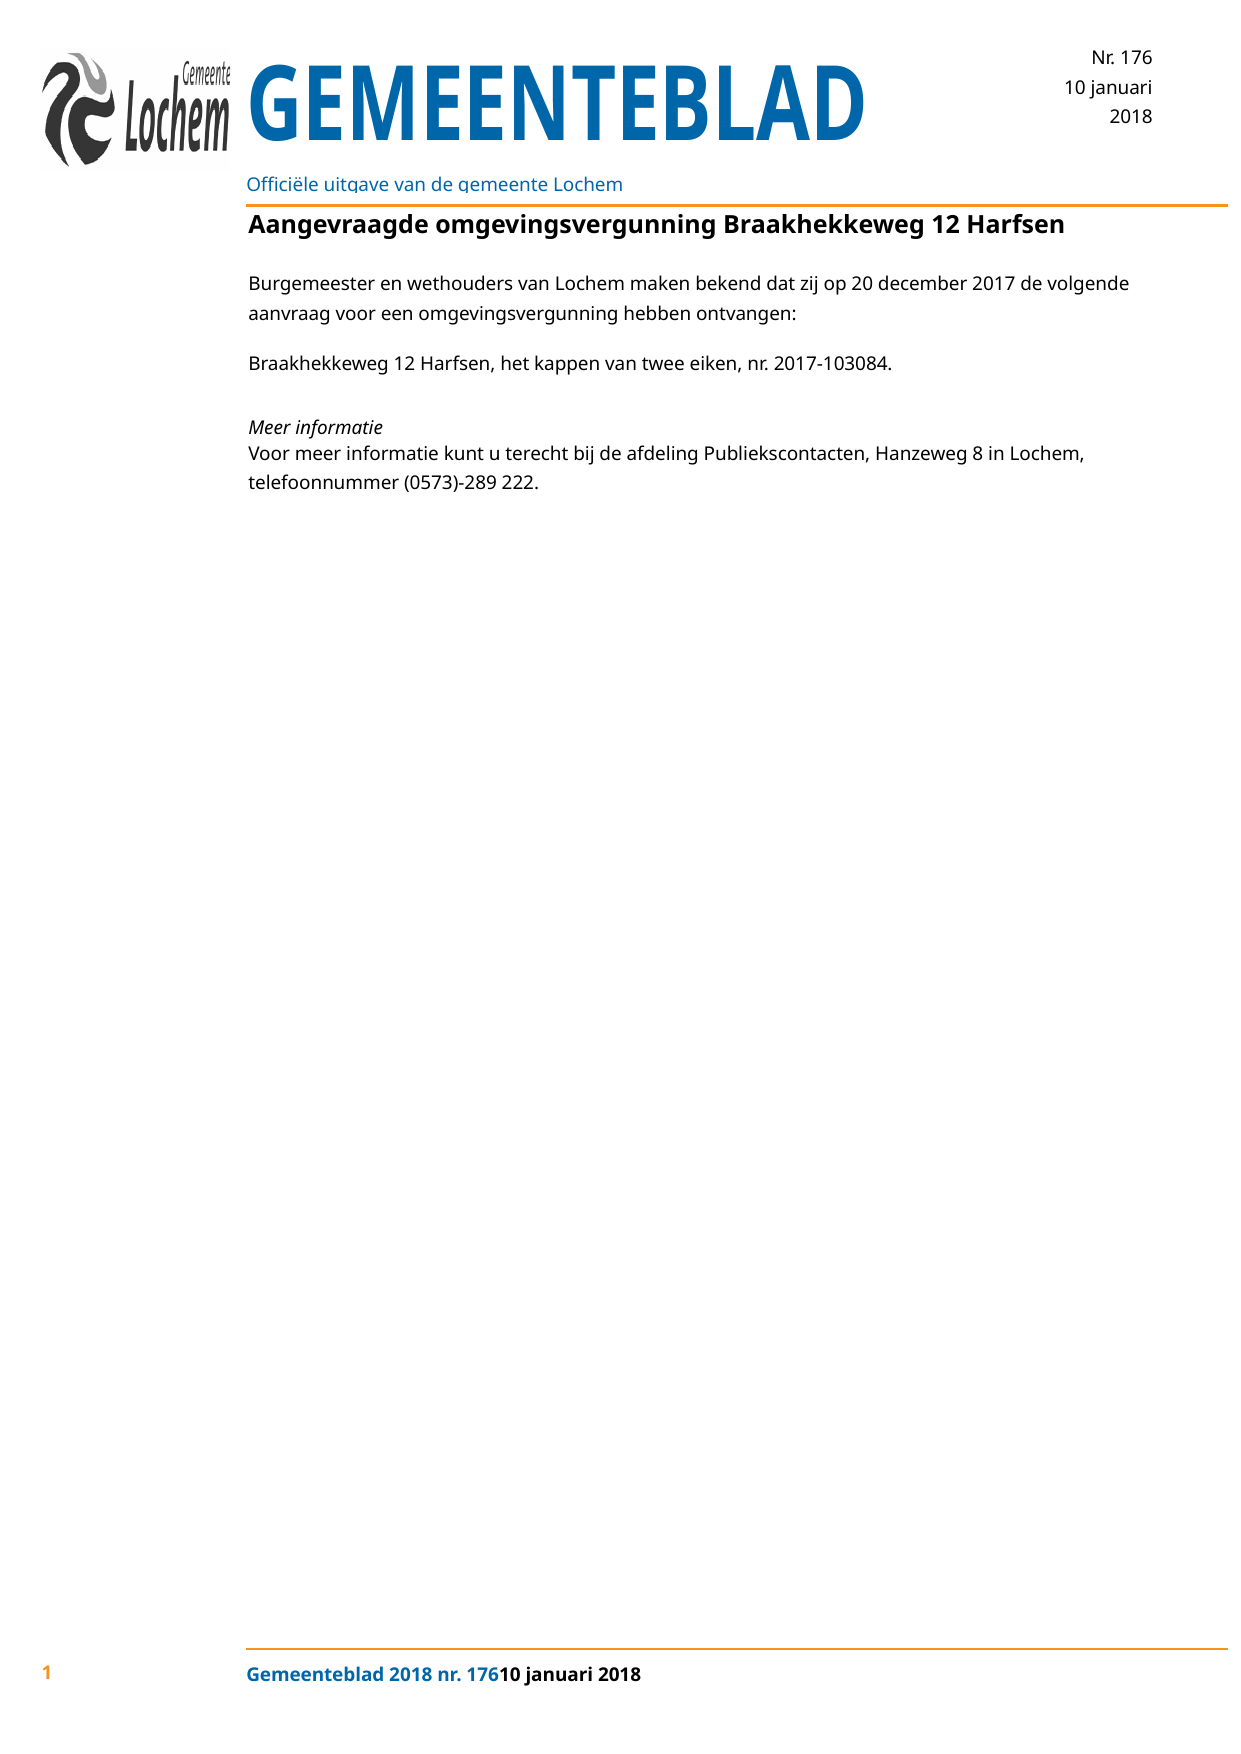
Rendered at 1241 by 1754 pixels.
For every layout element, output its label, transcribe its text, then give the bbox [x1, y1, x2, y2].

text Aangevraagde omgevingsvergunning Braakhekkeweg 12 Harfsen [248, 207, 1152, 241]
picture [41, 47, 231, 172]
text Meer informatie [248, 414, 1152, 440]
text Burgemeester en wethouders van Lochem maken bekend dat zij op 20 december 2017 de volgende aanvraag voor een omgevingsvergunning hebben ontvangen: [248, 270, 1152, 326]
text Voor meer informatie kunt u terecht bij de afdeling Publiekscontacten, Hanzeweg 8 in Lochem, telefoonnummer (0573)-289 222. [248, 440, 1152, 495]
text Braakhekkeweg 12 Harfsen, het kappen van twee eiken, nr. 2017-103084. [248, 350, 1152, 376]
